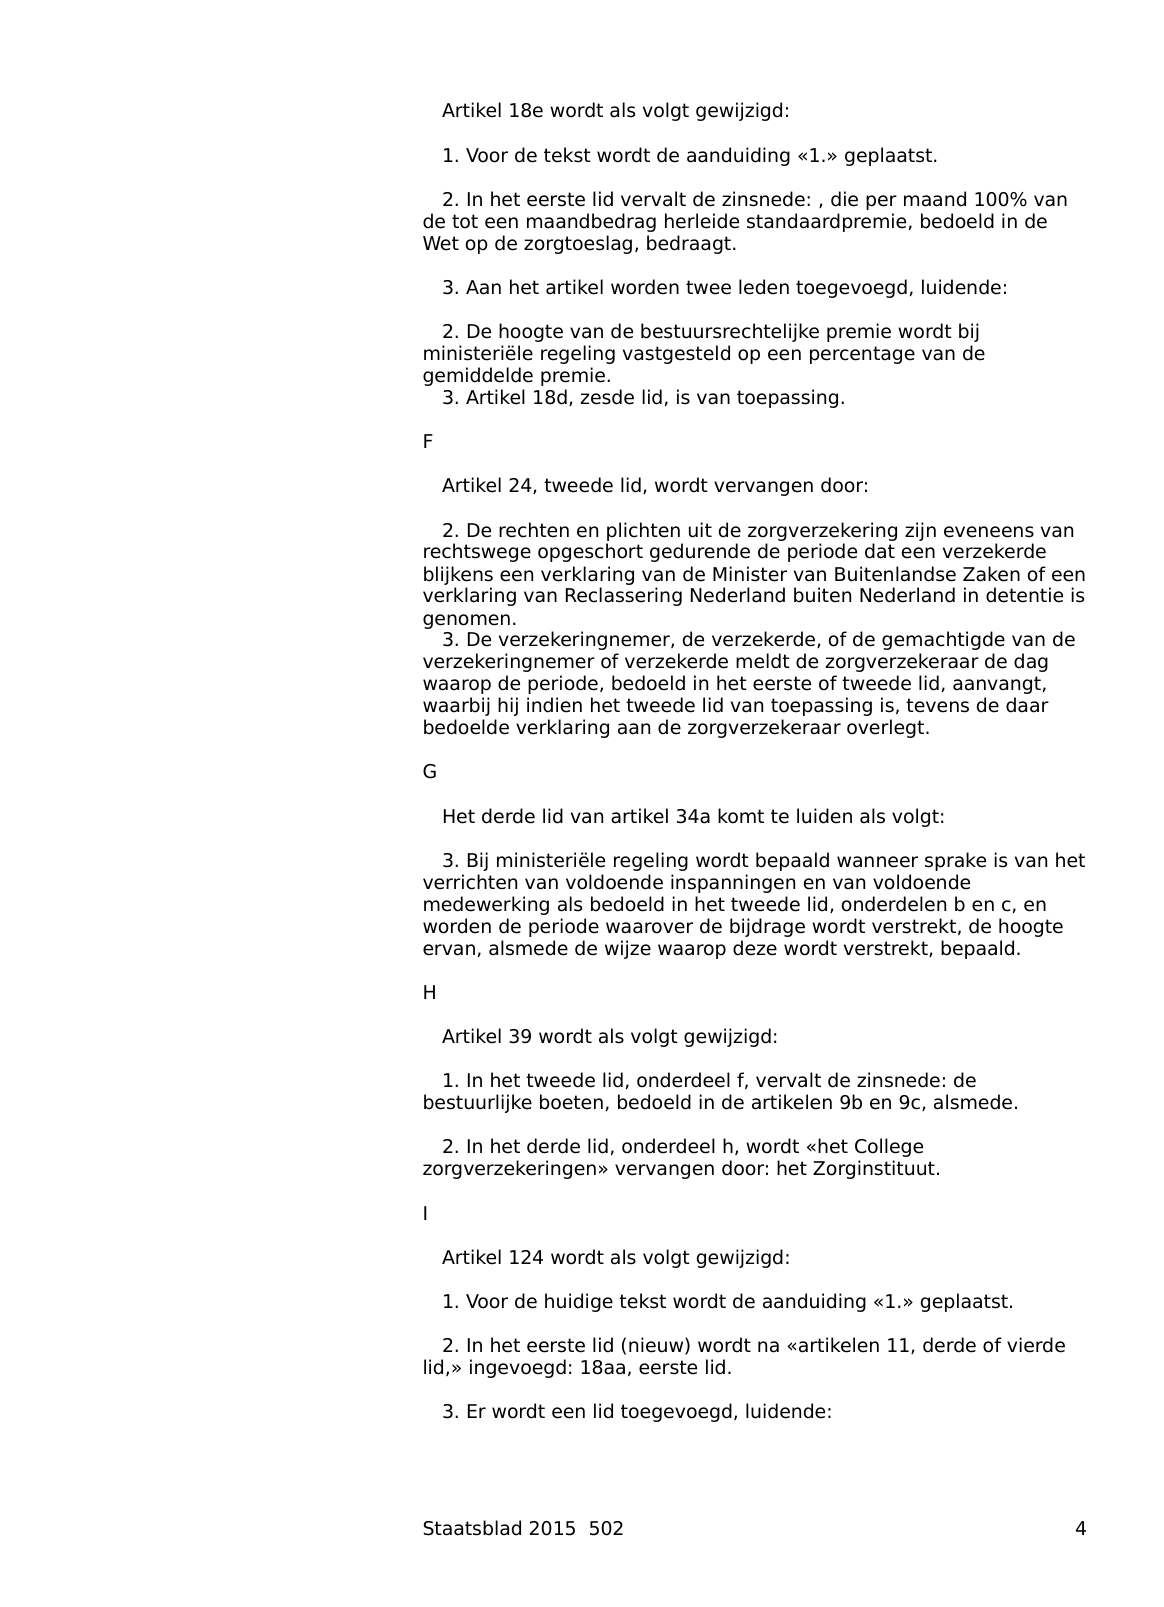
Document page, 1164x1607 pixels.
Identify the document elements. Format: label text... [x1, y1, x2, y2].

text 3. De verzekeringnemer, de verzekerde, of de gemachtigde van de verzekeringnemer of verzekerde meldt de zorgverzekeraar de dag waarop de periode, bedoeld in het eerste of tweede lid, aanvangt, waarbij hij indien het tweede lid van toepassing is, tevens de daar bedoelde verklaring aan de zorgverzekeraar overlegt. [422, 629, 1087, 739]
text 1. Voor de huidige tekst wordt de aanduiding «1.» geplaatst. [422, 1291, 1087, 1313]
text Artikel 124 wordt als volgt gewijzigd: [422, 1247, 1087, 1269]
text 3. Bij ministeriële regeling wordt bepaald wanneer sprake is van het verrichten van voldoende inspanningen en van voldoende medewerking als bedoeld in het tweede lid, onderdelen b en c, en worden de periode waarover de bijdrage wordt verstrekt, de hoogte ervan, alsmede de wijze waarop deze wordt verstrekt, bepaald. [422, 850, 1087, 960]
text 1. In het tweede lid, onderdeel f, vervalt de zinsnede: de bestuurlijke boeten, bedoeld in de artikelen 9b en 9c, alsmede. [422, 1070, 1087, 1114]
text 2. In het derde lid, onderdeel h, wordt «het College zorgverzekeringen» vervangen door: het Zorginstituut. [422, 1136, 1087, 1180]
text 2. In het eerste lid (nieuw) wordt na «artikelen 11, derde of vierde lid,» ingevoegd: 18aa, eerste lid. [422, 1335, 1087, 1379]
text 3. Artikel 18d, zesde lid, is van toepassing. [422, 387, 1087, 409]
text 2. De hoogte van de bestuursrechtelijke premie wordt bij ministeriële regeling vastgesteld op een percentage van de gemiddelde premie. [422, 321, 1087, 387]
text I [422, 1202, 1087, 1224]
text Artikel 39 wordt als volgt gewijzigd: [422, 1026, 1087, 1048]
text Het derde lid van artikel 34a komt te luiden als volgt: [422, 806, 1087, 828]
text Artikel 24, tweede lid, wordt vervangen door: [422, 475, 1087, 497]
text Artikel 18e wordt als volgt gewijzigd: [422, 100, 1087, 122]
text 3. Er wordt een lid toegevoegd, luidende: [422, 1401, 1087, 1423]
text 3. Aan het artikel worden twee leden toegevoegd, luidende: [422, 277, 1087, 299]
text 1. Voor de tekst wordt de aanduiding «1.» geplaatst. [422, 144, 1087, 167]
text 2. In het eerste lid vervalt de zinsnede: , die per maand 100% van de tot een maandbedrag herleide standaardpremie, bedoeld in de Wet op de zorgtoeslag, bedraagt. [422, 189, 1087, 255]
text F [422, 431, 1087, 453]
text 2. De rechten en plichten uit de zorgverzekering zijn eveneens van rechtswege opgeschort gedurende de periode dat een verzekerde blijkens een verklaring van de Minister van Buitenlandse Zaken of een verklaring van Reclassering Nederland buiten Nederland in detentie is genomen. [422, 519, 1087, 629]
text G [422, 761, 1087, 783]
text H [422, 982, 1087, 1004]
